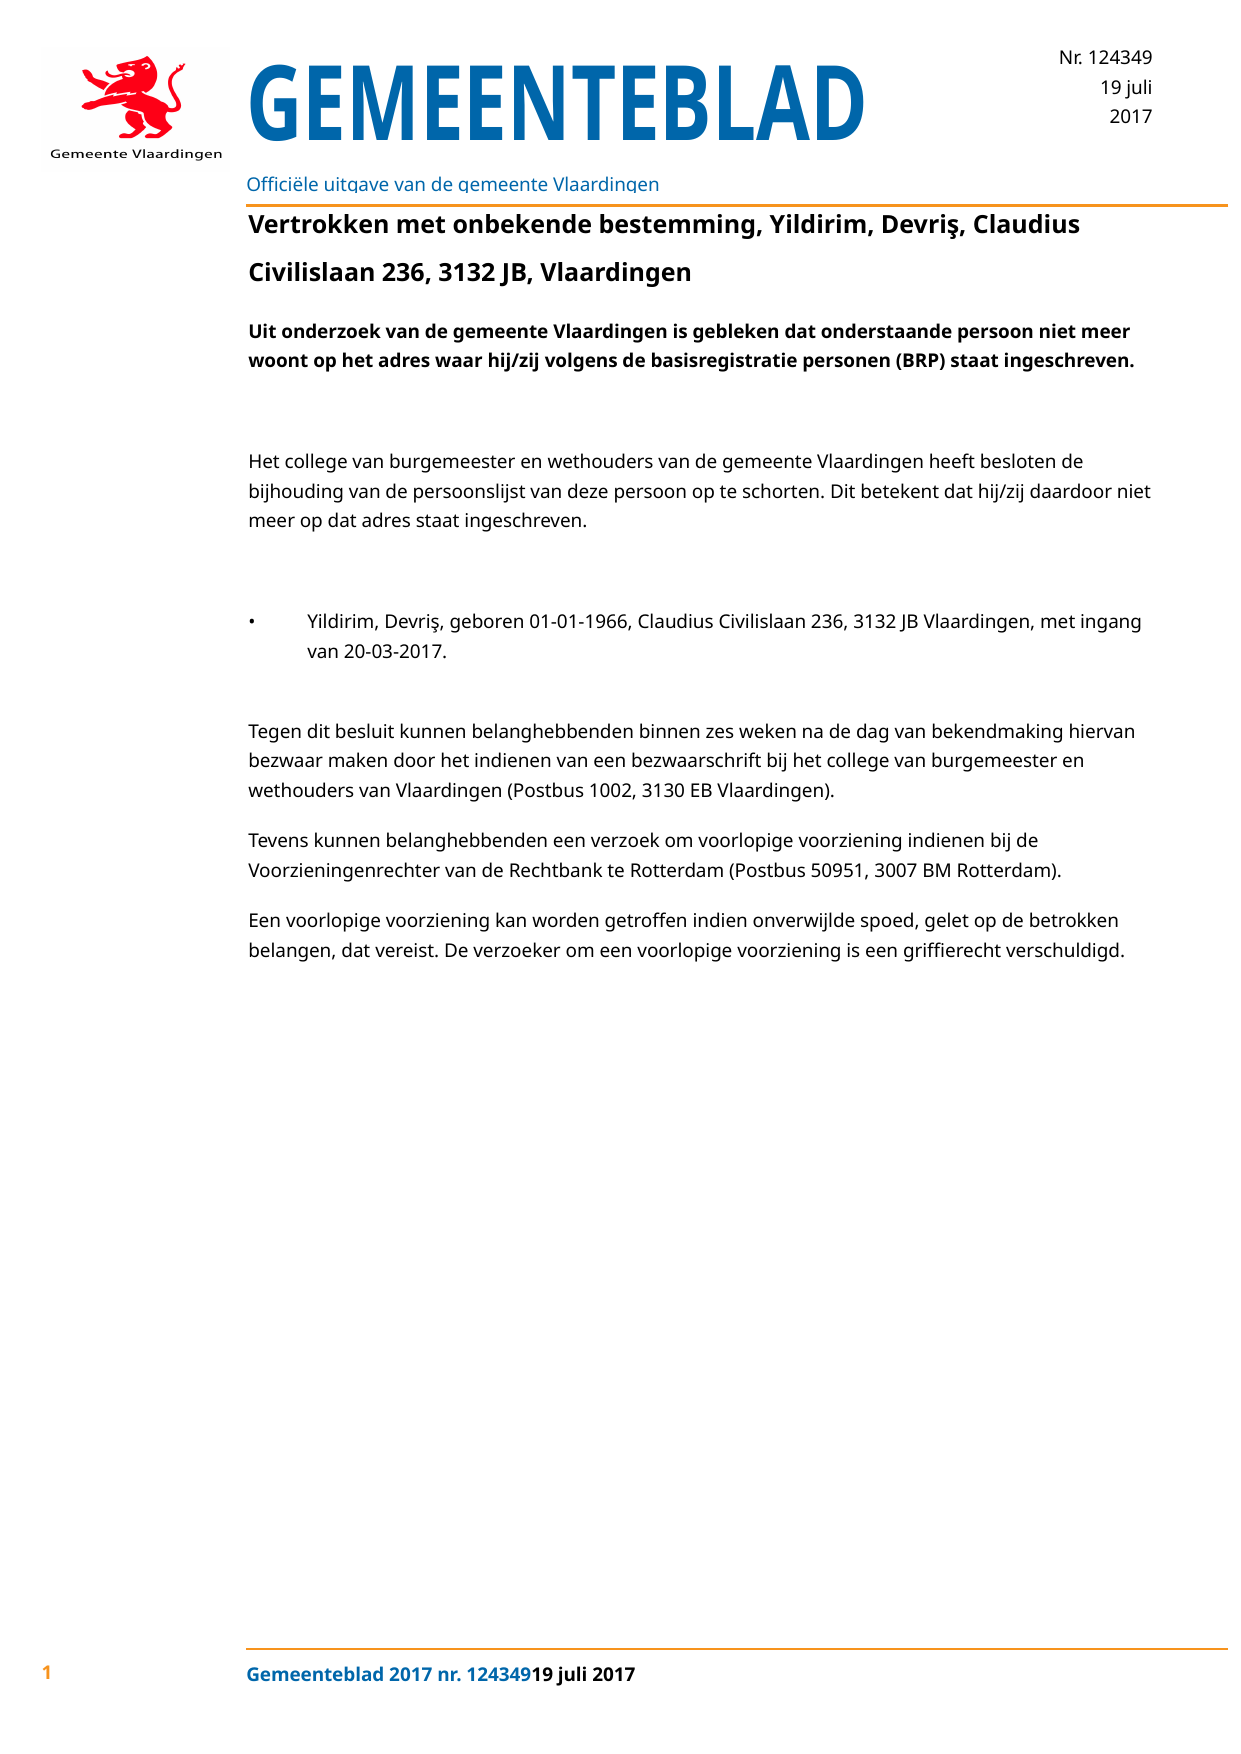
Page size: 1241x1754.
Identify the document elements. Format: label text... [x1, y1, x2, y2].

picture [41, 47, 231, 172]
text Vertrokken met onbekende bestemming, Yildirim, Devriş, Claudius Civilislaan 236, 3132 JB, Vlaardingen [248, 207, 1152, 288]
list Yildirim, Devriş, geboren 01-01-1966, Claudius Civilislaan 236, 3132 JB Vlaardingen, met ingang van 20-03-2017. [248, 608, 1152, 664]
text Tevens kunnen belanghebbenden een verzoek om voorlopige voorziening indienen bij de Voorzieningenrechter van de Rechtbank te Rotterdam (Postbus 50951, 3007 BM Rotterdam). [248, 827, 1152, 883]
text Uit onderzoek van de gemeente Vlaardingen is gebleken dat onderstaande persoon niet meer woont op het adres waar hij/zij volgens de basisregistratie personen (BRP) staat ingeschreven. [248, 318, 1152, 373]
text Een voorlopige voorziening kan worden getroffen indien onverwijlde spoed, gelet op de betrokken belangen, dat vereist. De verzoeker om een voorlopige voorziening is een griffierecht verschuldigd. [248, 907, 1152, 963]
text Tegen dit besluit kunnen belanghebbenden binnen zes weken na de dag van bekendmaking hiervan bezwaar maken door het indienen van een bezwaarschrift bij het college van burgemeester en wethouders van Vlaardingen (Postbus 1002, 3130 EB Vlaardingen). [248, 718, 1152, 803]
text Het college van burgemeester en wethouders van de gemeente Vlaardingen heeft besloten de bijhouding van de persoonslijst van deze persoon op te schorten. Dit betekent dat hij/zij daardoor niet meer op dat adres staat ingeschreven. [248, 448, 1152, 533]
